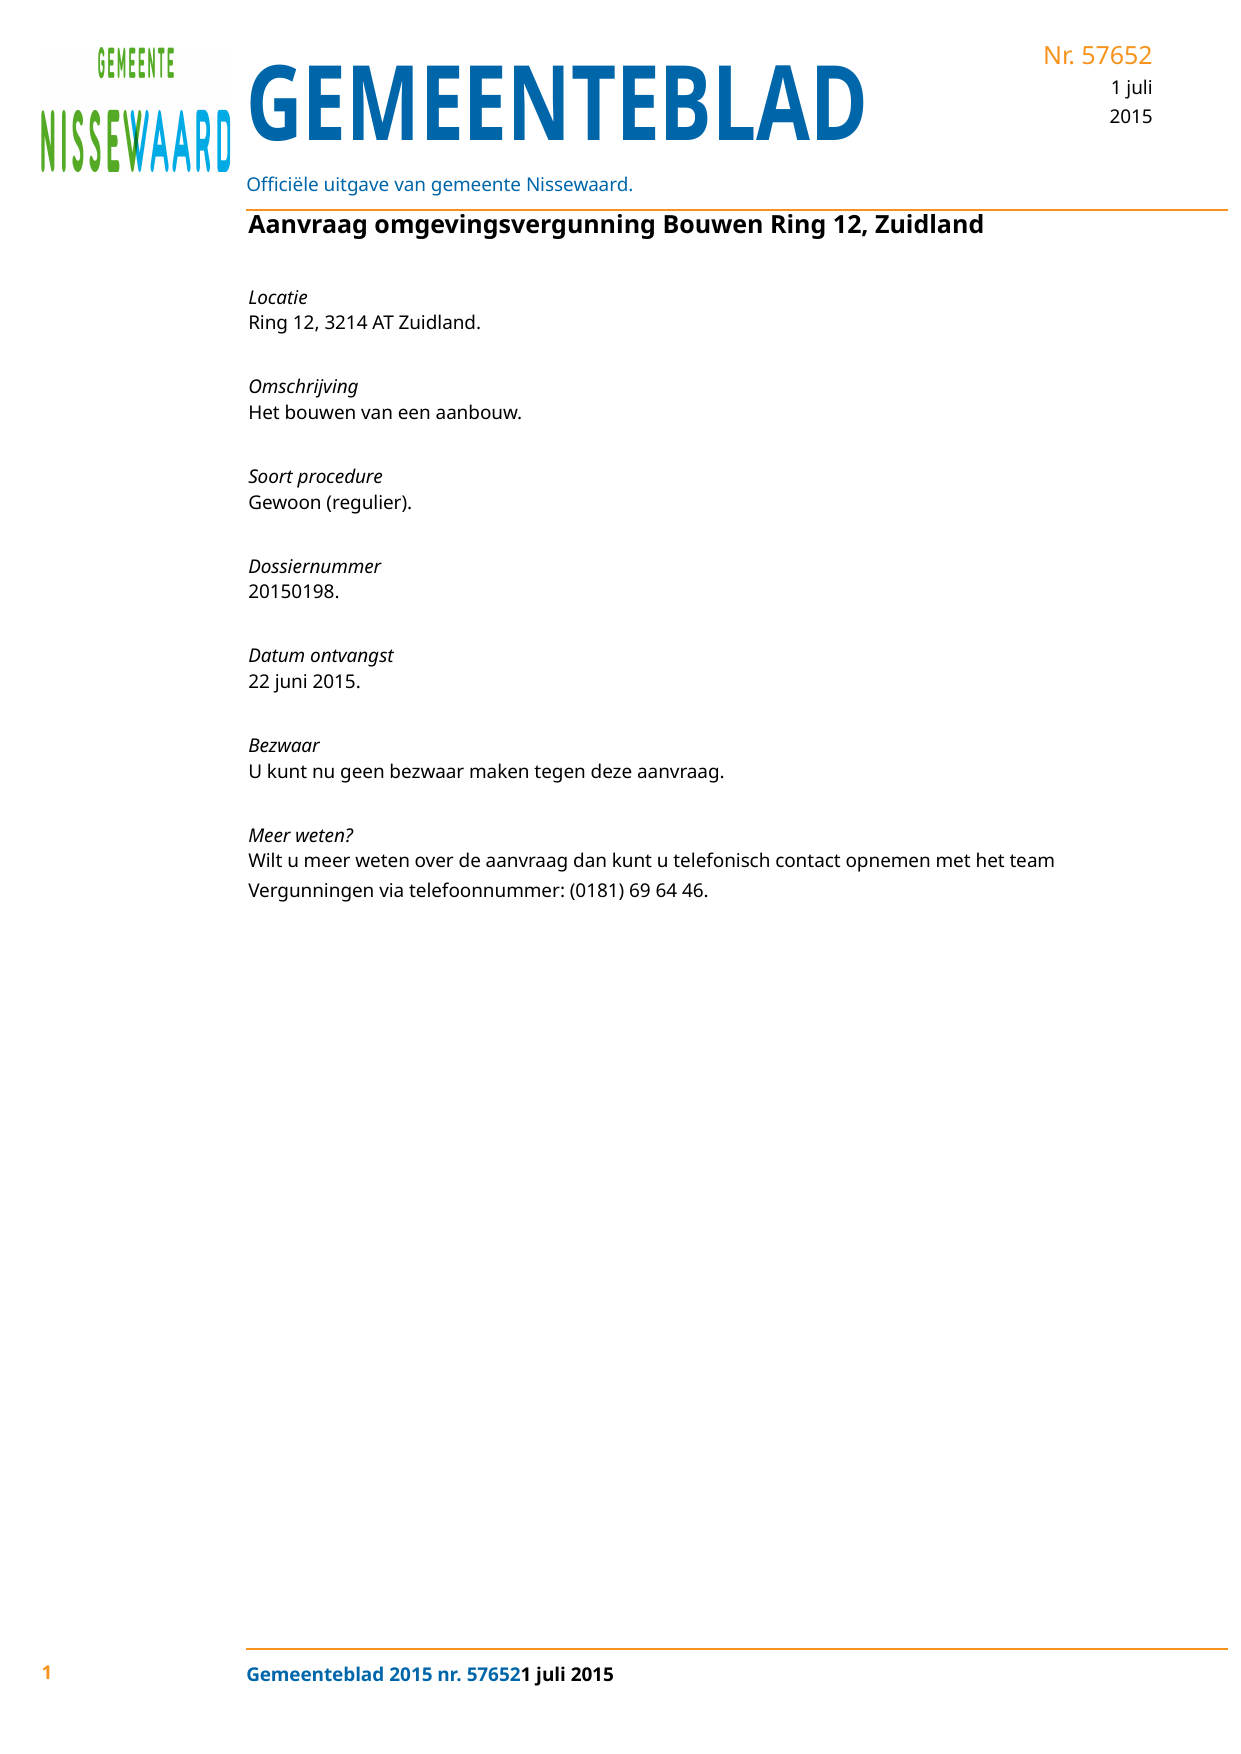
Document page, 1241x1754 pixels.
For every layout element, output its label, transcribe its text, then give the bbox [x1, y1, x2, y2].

text U kunt nu geen bezwaar maken tegen deze aanvraag. [248, 758, 1152, 784]
text Gewoon (regulier). [248, 489, 1152, 515]
text Het bouwen van een aanbouw. [248, 399, 1152, 425]
text Dossiernummer [248, 553, 1152, 579]
picture [222, 122, 227, 160]
text 20150198. [248, 579, 1152, 604]
text Omschrijving [248, 373, 1152, 399]
text Meer weten? [248, 822, 1152, 848]
picture [200, 151, 206, 172]
picture [201, 122, 206, 138]
text Datum ontvangst [248, 643, 1152, 668]
text Aanvraag omgevingsvergunning Bouwen Ring 12, Zuidland [248, 211, 1152, 241]
picture [41, 47, 231, 172]
text Ring 12, 3214 AT Zuidland. [248, 309, 1152, 335]
text Wilt u meer weten over de aanvraag dan kunt u telefonisch contact opnemen met het team Vergunningen via telefoonnummer: (0181) 69 64 46. [248, 848, 1152, 903]
text Soort procedure [248, 463, 1152, 489]
text Locatie [248, 284, 1152, 309]
picture [176, 157, 187, 172]
text Bezwaar [248, 732, 1152, 758]
picture [154, 157, 165, 172]
text 22 juni 2015. [248, 668, 1152, 694]
